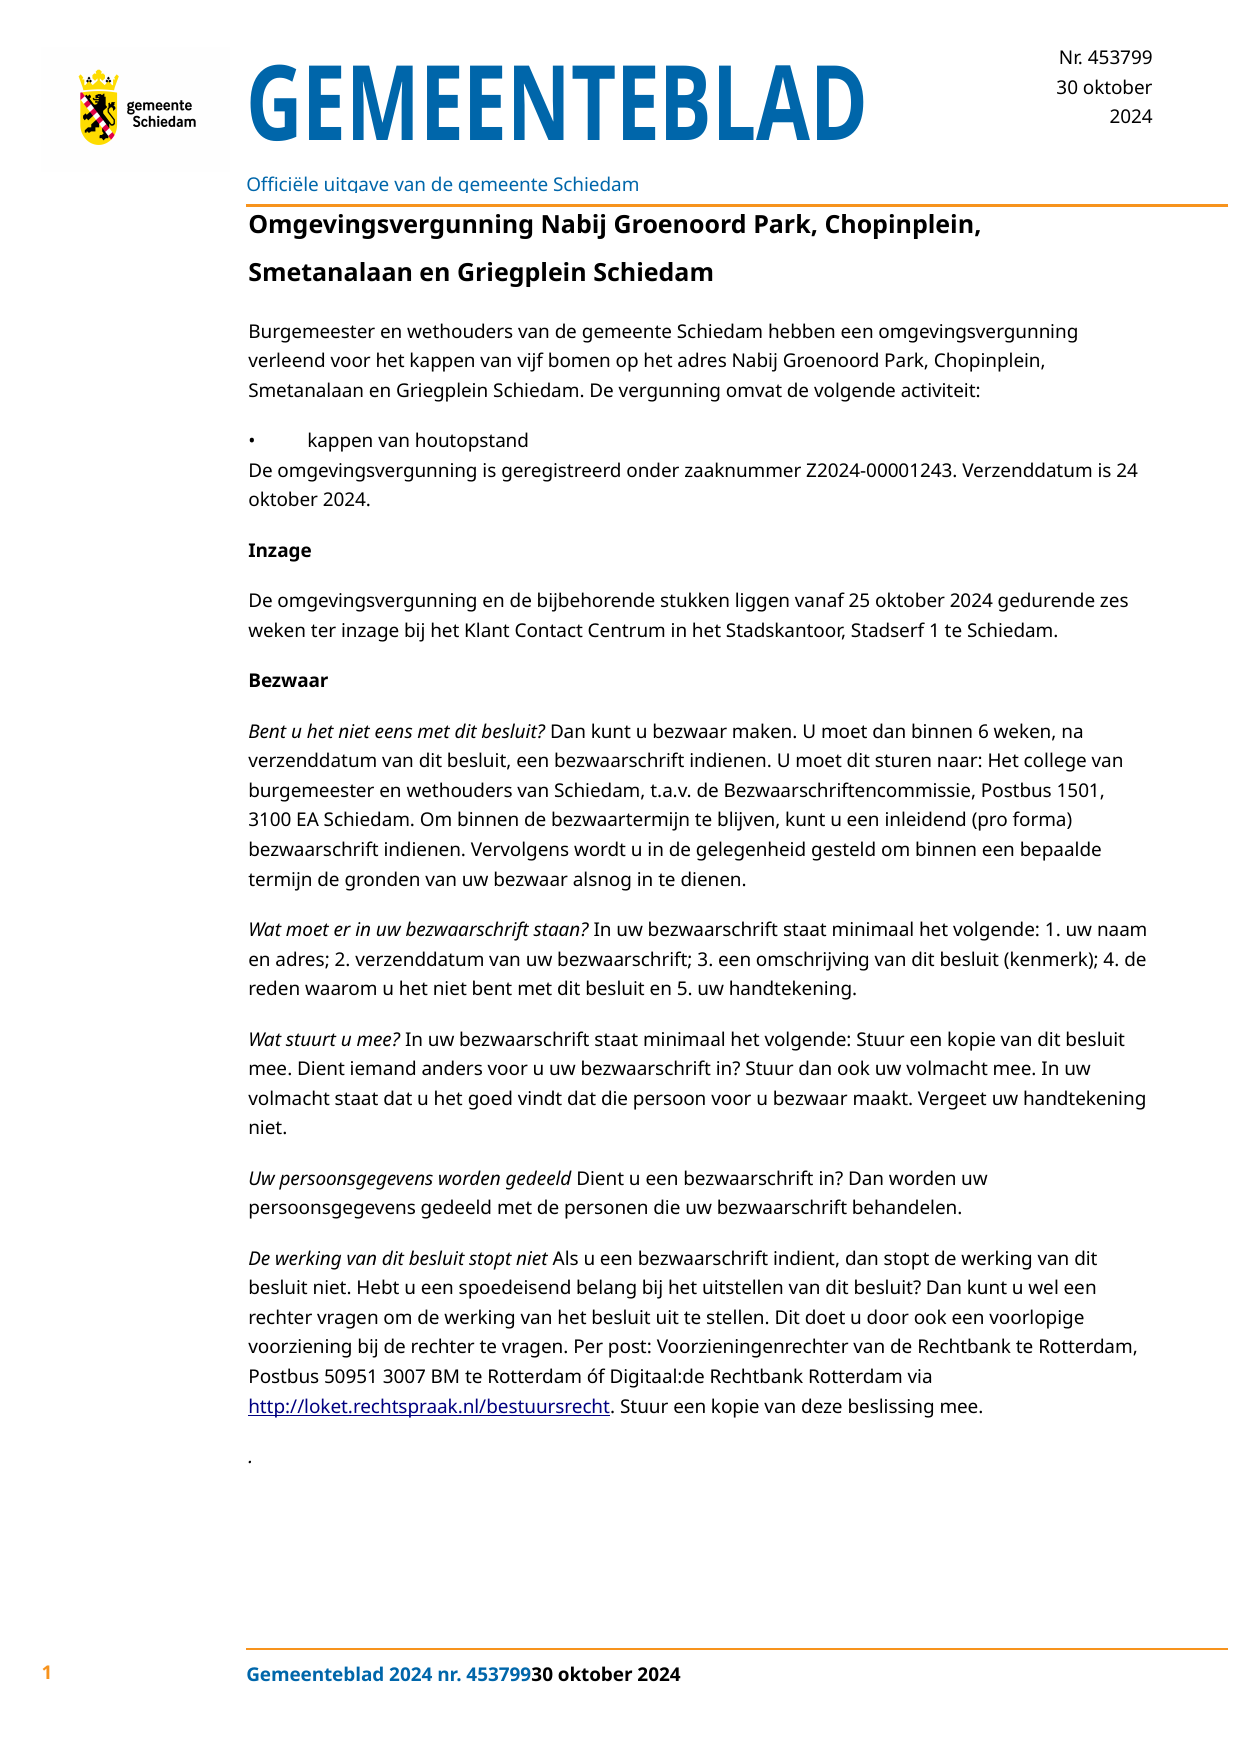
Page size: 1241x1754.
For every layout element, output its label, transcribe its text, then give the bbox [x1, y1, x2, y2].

text Wat moet er in uw bezwaarschrift staan? In uw bezwaarschrift staat minimaal het volgende: 1. uw naam en adres; 2. verzenddatum van uw bezwaarschrift; 3. een omschrijving van dit besluit (kenmerk); 4. de reden waarom u het niet bent met dit besluit en 5. uw handtekening. [248, 916, 1152, 1001]
text . [248, 1443, 1152, 1469]
text Bezwaar [248, 667, 1152, 693]
picture [41, 47, 231, 172]
text De werking van dit besluit stopt niet Als u een bezwaarschrift indient, dan stopt de werking van dit besluit niet. Hebt u een spoedeisend belang bij het uitstellen van dit besluit? Dan kunt u wel een rechter vragen om de werking van het besluit uit te stellen. Dit doet u door ook een voorlopige voorziening bij de rechter te vragen. Per post: Voorzieningenrechter van de Rechtbank te Rotterdam, Postbus 50951 3007 BM te Rotterdam óf Digitaal:de Rechtbank Rotterdam via http://loket.rechtspraak.nl/bestuursrecht. Stuur een kopie van deze beslissing mee. [248, 1245, 1152, 1419]
text Bent u het niet eens met dit besluit? Dan kunt u bezwaar maken. U moet dan binnen 6 weken, na verzenddatum van dit besluit, een bezwaarschrift indienen. U moet dit sturen naar: Het college van burgemeester en wethouders van Schiedam, t.a.v. de Bezwaarschriftencommissie, Postbus 1501, 3100 EA Schiedam. Om binnen de bezwaartermijn te blijven, kunt u een inleidend (pro forma) bezwaarschrift indienen. Vervolgens wordt u in de gelegenheid gesteld om binnen een bepaalde termijn de gronden van uw bezwaar alsnog in te dienen. [248, 718, 1152, 892]
text De omgevingsvergunning is geregistreerd onder zaaknummer Z2024-00001243. Verzenddatum is 24 oktober 2024. [248, 457, 1152, 512]
text De omgevingsvergunning en de bijbehorende stukken liggen vanaf 25 oktober 2024 gedurende zes weken ter inzage bij het Klant Contact Centrum in het Stadskantoor, Stadserf 1 te Schiedam. [248, 587, 1152, 643]
text Omgevingsvergunning Nabij Groenoord Park, Chopinplein, Smetanalaan en Griegplein Schiedam [248, 207, 1152, 288]
text Burgemeester en wethouders van de gemeente Schiedam hebben een omgevingsvergunning verleend voor het kappen van vijf bomen op het adres Nabij Groenoord Park, Chopinplein, Smetanalaan en Griegplein Schiedam. De vergunning omvat de volgende activiteit: [248, 318, 1152, 403]
text Inzage [248, 537, 1152, 563]
text Uw persoonsgegevens worden gedeeld Dient u een bezwaarschrift in? Dan worden uw persoonsgegevens gedeeld met de personen die uw bezwaarschrift behandelen. [248, 1165, 1152, 1220]
text Wat stuurt u mee? In uw bezwaarschrift staat minimaal het volgende: Stuur een kopie van dit besluit mee. Dient iemand anders voor u uw bezwaarschrift in? Stuur dan ook uw volmacht mee. In uw volmacht staat dat u het goed vindt dat die persoon voor u bezwaar maakt. Vergeet uw handtekening niet. [248, 1026, 1152, 1140]
list kappen van houtopstand [248, 427, 1152, 453]
